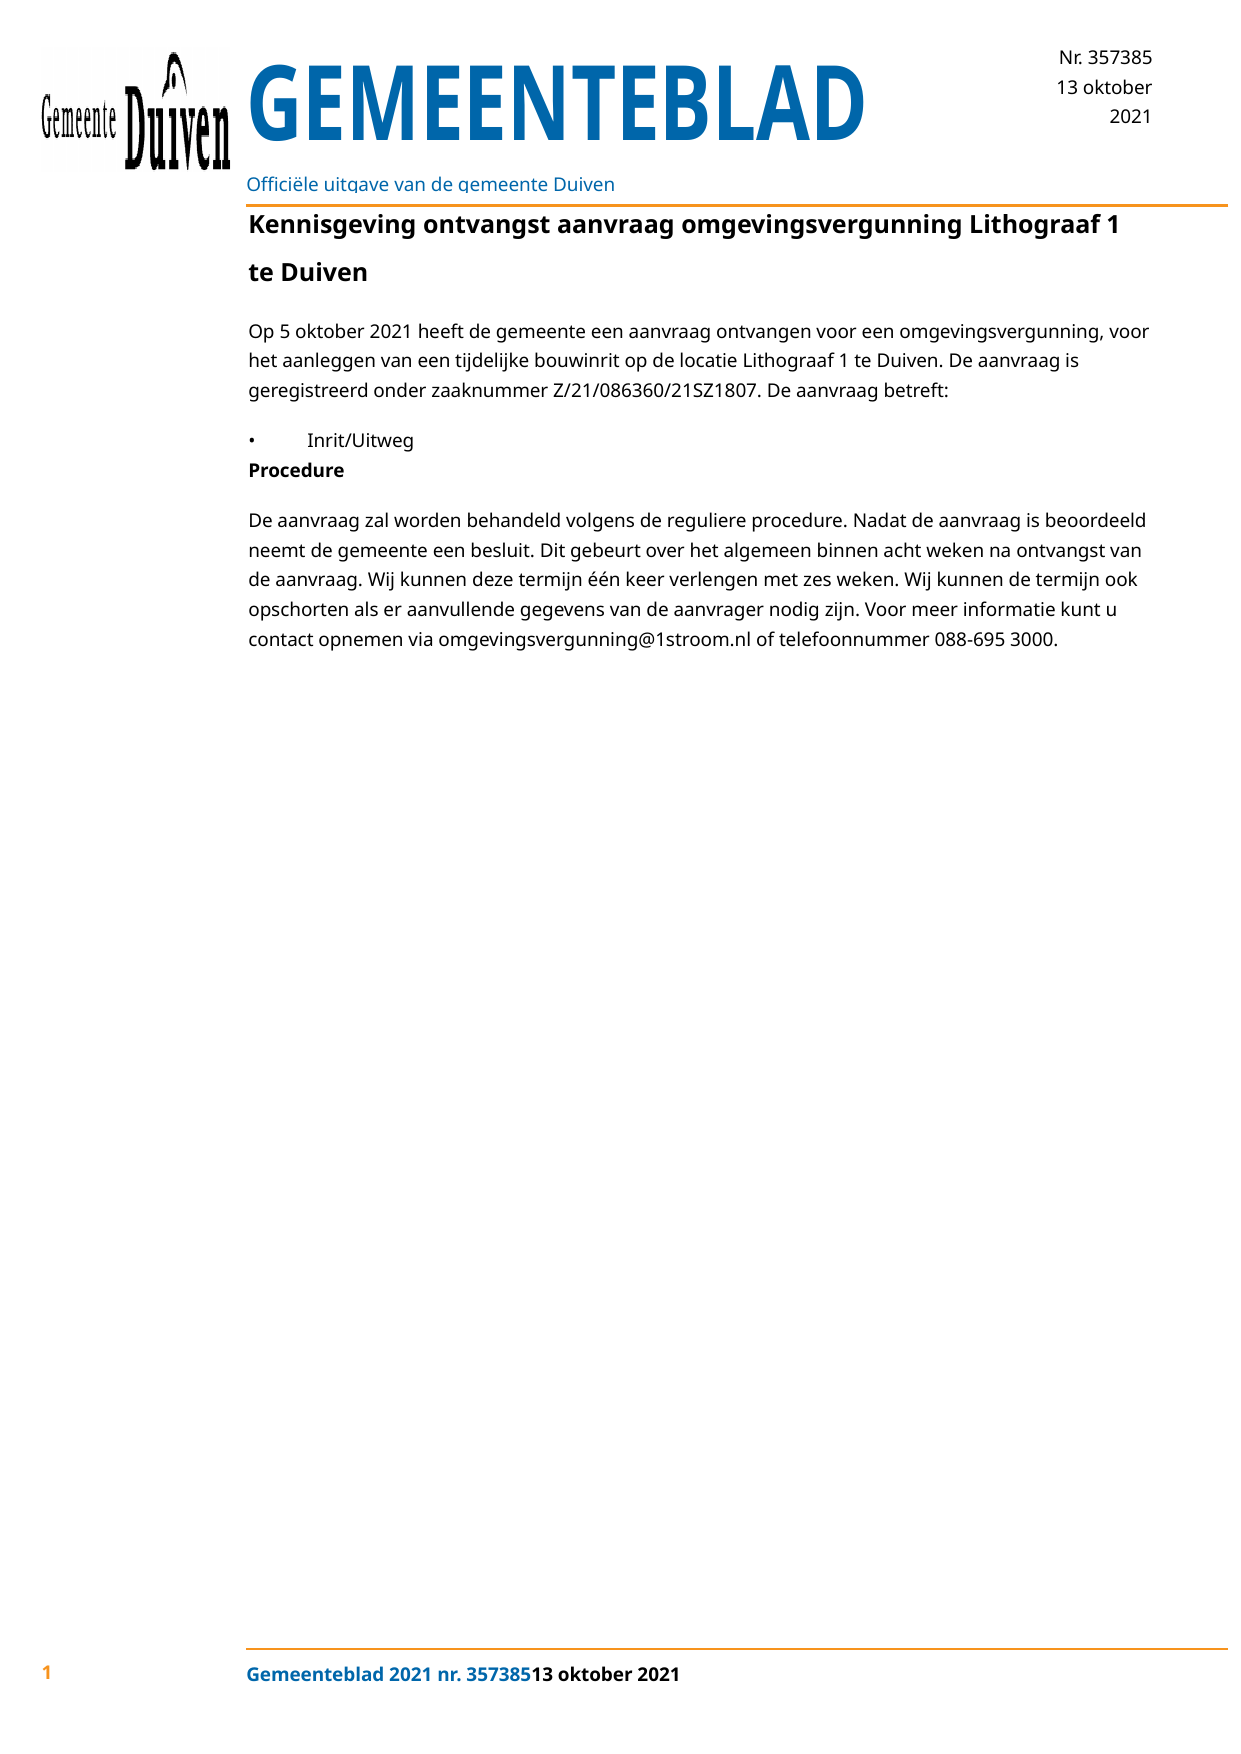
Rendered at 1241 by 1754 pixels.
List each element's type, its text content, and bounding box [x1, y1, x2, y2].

text Procedure [248, 457, 1152, 483]
list Inrit/Uitweg [248, 427, 1152, 453]
text Op 5 oktober 2021 heeft de gemeente een aanvraag ontvangen voor een omgevingsvergunning, voor het aanleggen van een tijdelijke bouwinrit op de locatie Lithograaf 1 te Duiven. De aanvraag is geregistreerd onder zaaknummer Z/21/086360/21SZ1807. De aanvraag betreft: [248, 318, 1152, 403]
text Kennisgeving ontvangst aanvraag omgevingsvergunning Lithograaf 1 te Duiven [248, 207, 1152, 288]
text De aanvraag zal worden behandeld volgens de reguliere procedure. Nadat de aanvraag is beoordeeld neemt de gemeente een besluit. Dit gebeurt over het algemeen binnen acht weken na ontvangst van de aanvraag. Wij kunnen deze termijn één keer verlengen met zes weken. Wij kunnen de termijn ook opschorten als er aanvullende gegevens van de aanvrager nodig zijn. Voor meer informatie kunt u contact opnemen via omgevingsvergunning@1stroom.nl of telefoonnummer 088-695 3000. [248, 507, 1152, 652]
picture [41, 47, 231, 172]
